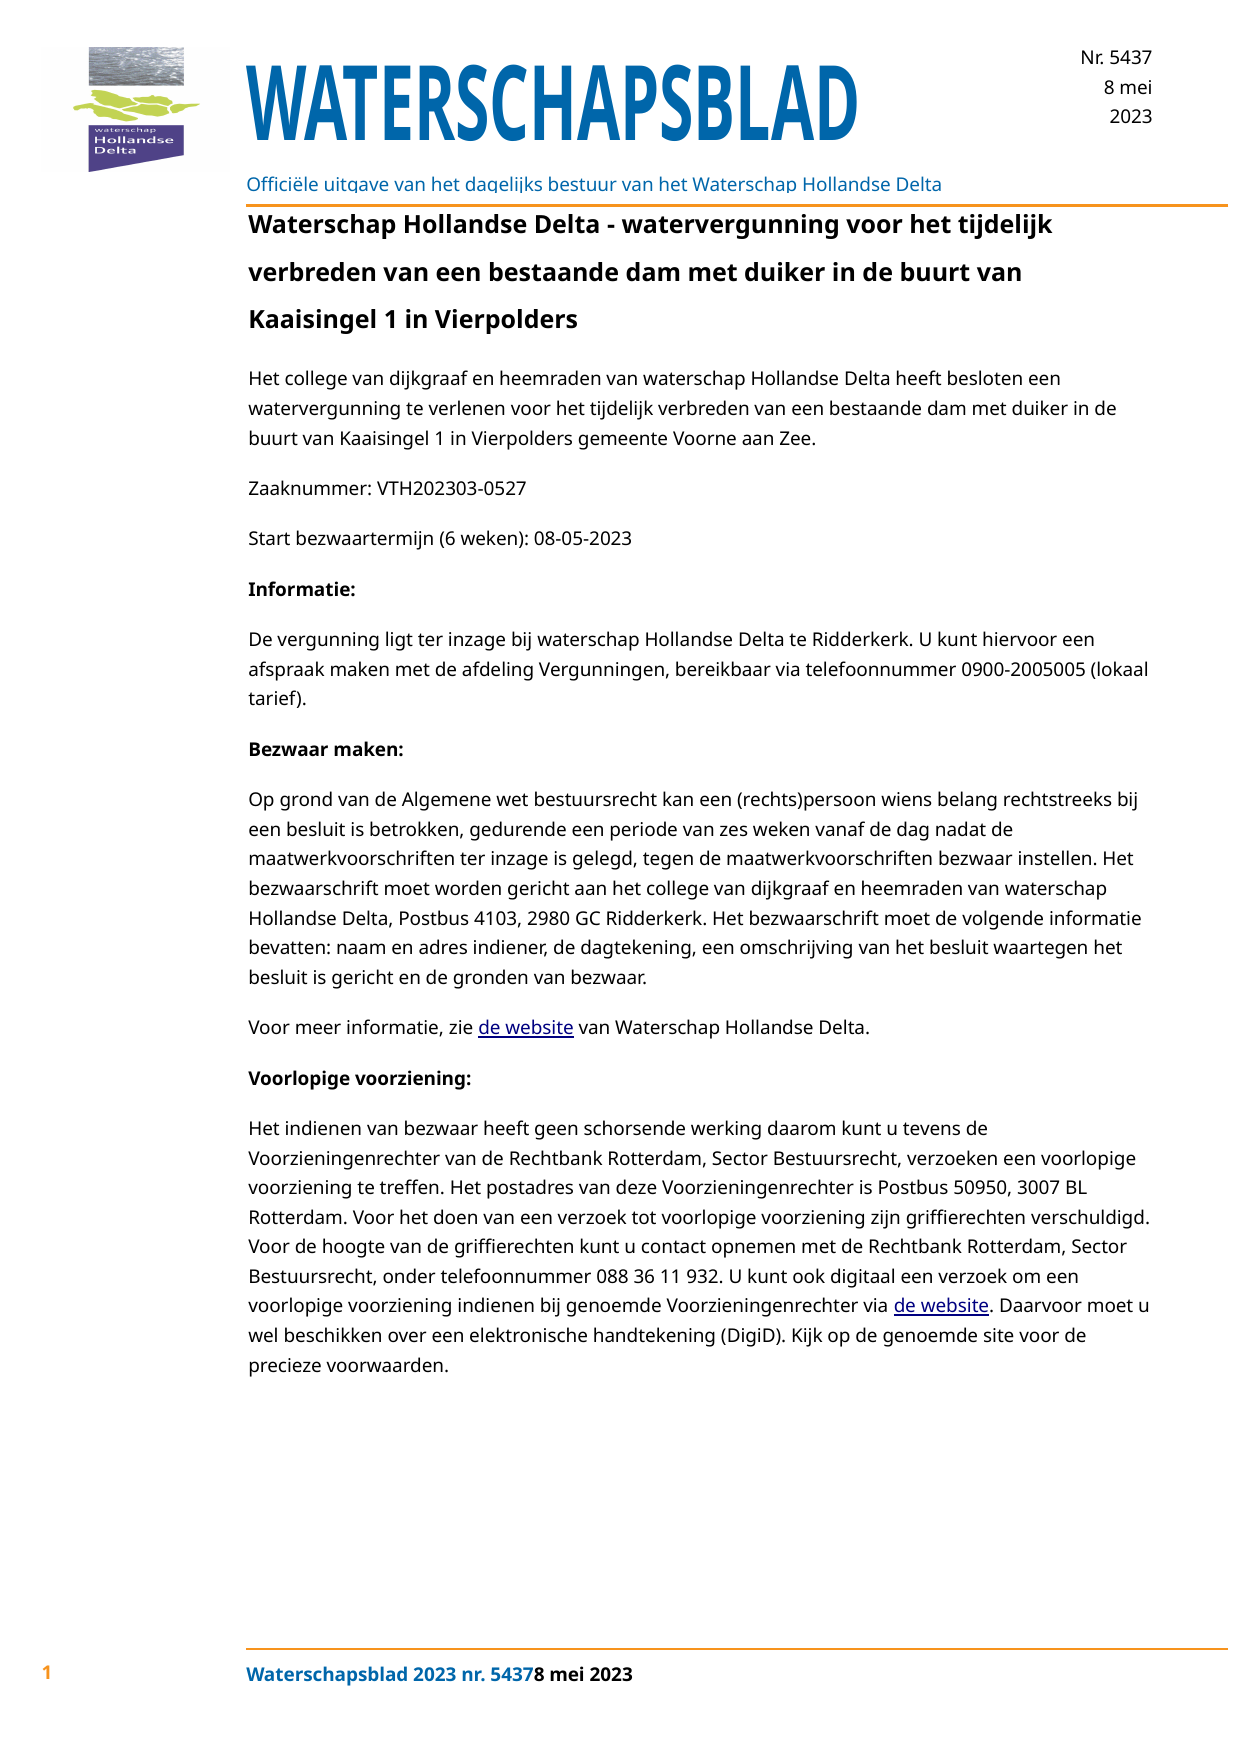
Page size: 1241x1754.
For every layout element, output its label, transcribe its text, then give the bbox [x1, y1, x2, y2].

text Het college van dijkgraaf en heemraden van waterschap Hollandse Delta heeft besloten een watervergunning te verlenen voor het tijdelijk verbreden van een bestaande dam met duiker in de buurt van Kaaisingel 1 in Vierpolders gemeente Voorne aan Zee. [248, 366, 1152, 450]
text Voor meer informatie, zie de website van Waterschap Hollandse Delta. [248, 1014, 1152, 1040]
text Waterschap Hollandse Delta - watervergunning voor het tijdelijk verbreden van een bestaande dam met duiker in de buurt van Kaaisingel 1 in Vierpolders [248, 207, 1152, 336]
text Informatie: [248, 576, 1152, 602]
text Voorlopige voorziening: [248, 1065, 1152, 1090]
text Zaaknummer: VTH202303-0527 [248, 475, 1152, 501]
text Het indienen van bezwaar heeft geen schorsende werking daarom kunt u tevens de Voorzieningenrechter van de Rechtbank Rotterdam, Sector Bestuursrecht, verzoeken een voorlopige voorziening te treffen. Het postadres van deze Voorzieningenrechter is Postbus 50950, 3007 BL Rotterdam. Voor het doen van een verzoek tot voorlopige voorziening zijn griffierechten verschuldigd. Voor de hoogte van de griffierechten kunt u contact opnemen met de Rechtbank Rotterdam, Sector Bestuursrecht, onder telefoonnummer 088 36 11 932. U kunt ook digitaal een verzoek om een voorlopige voorziening indienen bij genoemde Voorzieningenrechter via de website. Daarvoor moet u wel beschikken over een elektronische handtekening (DigiD). Kijk op de genoemde site voor de precieze voorwaarden. [248, 1115, 1152, 1377]
text Start bezwaartermijn (6 weken): 08-05-2023 [248, 526, 1152, 551]
picture [41, 47, 231, 172]
text De vergunning ligt ter inzage bij waterschap Hollandse Delta te Ridderkerk. U kunt hiervoor een afspraak maken met de afdeling Vergunningen, bereikbaar via telefoonnummer 0900-2005005 (lokaal tarief). [248, 626, 1152, 711]
text Bezwaar maken: [248, 736, 1152, 762]
text Op grond van de Algemene wet bestuursrecht kan een (rechts)persoon wiens belang rechtstreeks bij een besluit is betrokken, gedurende een periode van zes weken vanaf de dag nadat de maatwerkvoorschriften ter inzage is gelegd, tegen de maatwerkvoorschriften bezwaar instellen. Het bezwaarschrift moet worden gericht aan het college van dijkgraaf en heemraden van waterschap Hollandse Delta, Postbus 4103, 2980 GC Ridderkerk. Het bezwaarschrift moet de volgende informatie bevatten: naam en adres indiener, de dagtekening, een omschrijving van het besluit waartegen het besluit is gericht en de gronden van bezwaar. [248, 786, 1152, 989]
